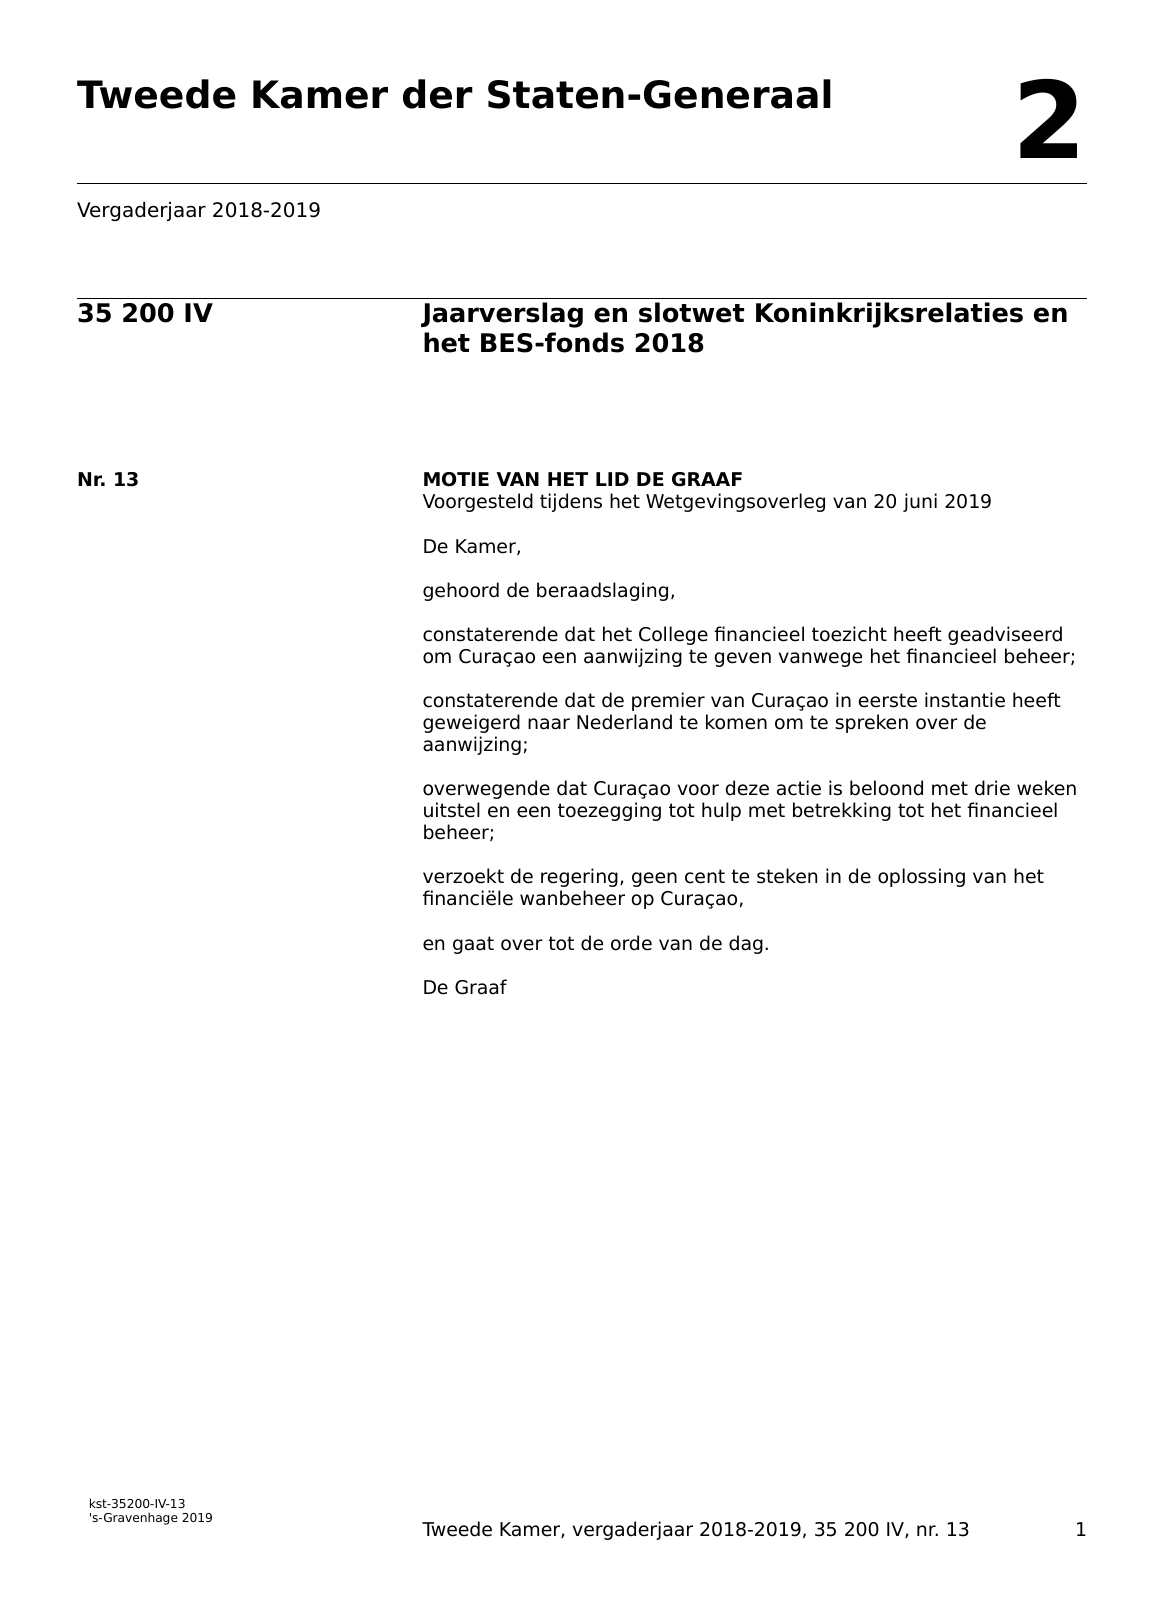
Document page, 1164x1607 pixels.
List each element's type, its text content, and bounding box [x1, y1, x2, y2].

text constaterende dat het College financieel toezicht heeft geadviseerd om Curaçao een aanwijzing te geven vanwege het financieel beheer; [422, 624, 1087, 668]
subtitle 35 200 IV Jaarverslag en slotwet Koninkrijksrelaties en het BES-fonds 2018 [77, 299, 1087, 358]
table_header Tweede Kamer der Staten-Generaal [77, 59, 886, 183]
text overwegende dat Curaçao voor deze actie is beloond met drie weken uitstel en een toezegging tot hulp met betrekking tot het financieel beheer; [422, 778, 1087, 844]
text verzoekt de regering, geen cent te steken in de oplossing van het financiële wanbeheer op Curaçao, [422, 866, 1087, 910]
subtitle Nr. 13 MOTIE VAN HET LID DE GRAAF [77, 469, 1087, 491]
text 's-Gravenhage 2019 [88, 1511, 323, 1525]
text De Graaf [422, 977, 1087, 998]
text en gaat over tot de orde van de dag. [422, 932, 1087, 954]
table_header 2 [886, 59, 1087, 183]
table_cell Vergaderjaar 2018-2019 [77, 184, 1087, 298]
text kst-35200-IV-13 [88, 1497, 323, 1511]
text De Kamer, [422, 536, 1087, 557]
text constaterende dat de premier van Curaçao in eerste instantie heeft geweigerd naar Nederland te komen om te spreken over de aanwijzing; [422, 690, 1087, 756]
text gehoord de beraadslaging, [422, 580, 1087, 602]
text Voorgesteld tijdens het Wetgevingsoverleg van 20 juni 2019 [422, 491, 1087, 513]
